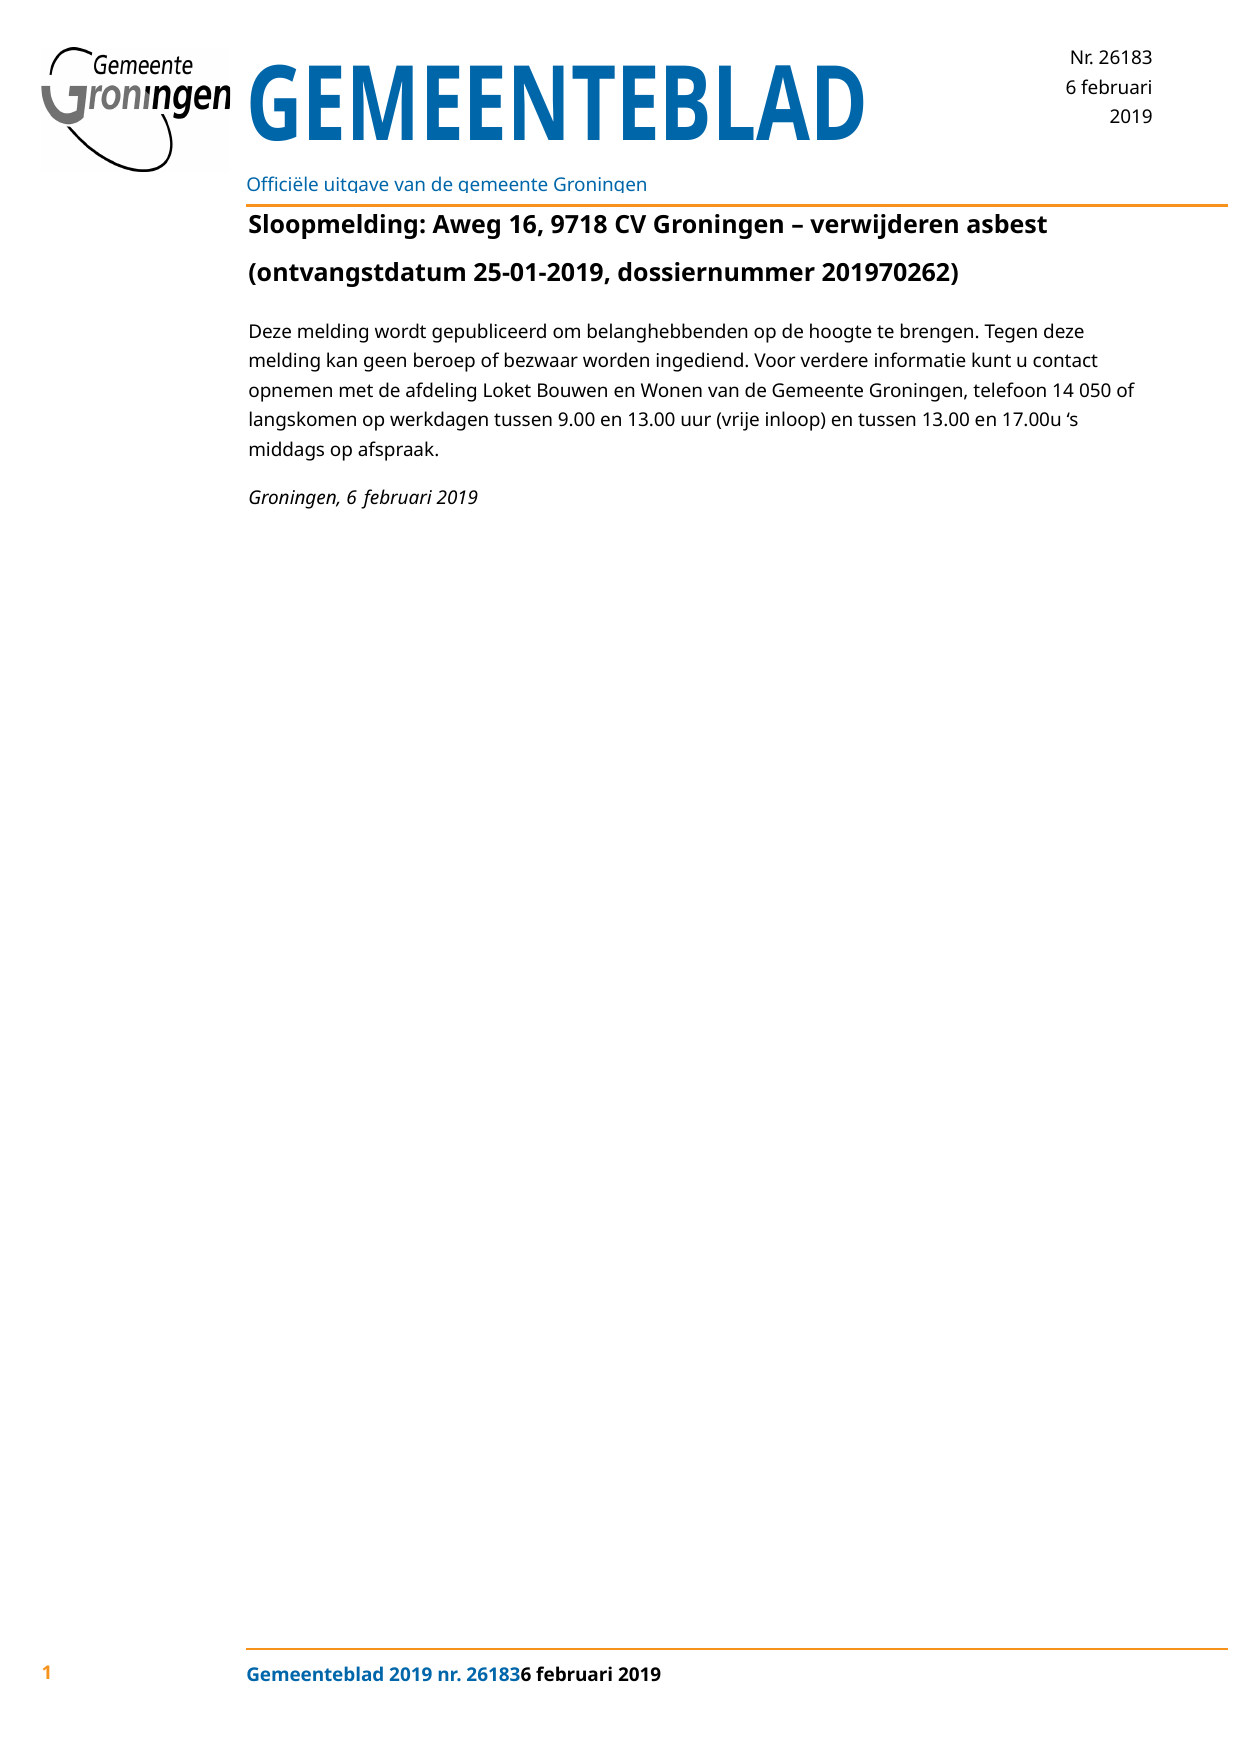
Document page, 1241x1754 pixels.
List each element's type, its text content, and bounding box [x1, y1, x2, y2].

text Sloopmelding: Aweg 16, 9718 CV Groningen – verwijderen asbest (ontvangstdatum 25-01-2019, dossiernummer 201970262) [248, 207, 1152, 288]
text Groningen, 6 februari 2019 [248, 484, 1152, 510]
text Deze melding wordt gepubliceerd om belanghebbenden op de hoogte te brengen. Tegen deze melding kan geen beroep of bezwaar worden ingediend. Voor verdere informatie kunt u contact opnemen met de afdeling Loket Bouwen en Wonen van de Gemeente Groningen, telefoon 14 050 of langskomen op werkdagen tussen 9.00 en 13.00 uur (vrije inloop) en tussen 13.00 en 17.00u ‘s middags op afspraak. [248, 318, 1152, 462]
picture [41, 47, 231, 172]
